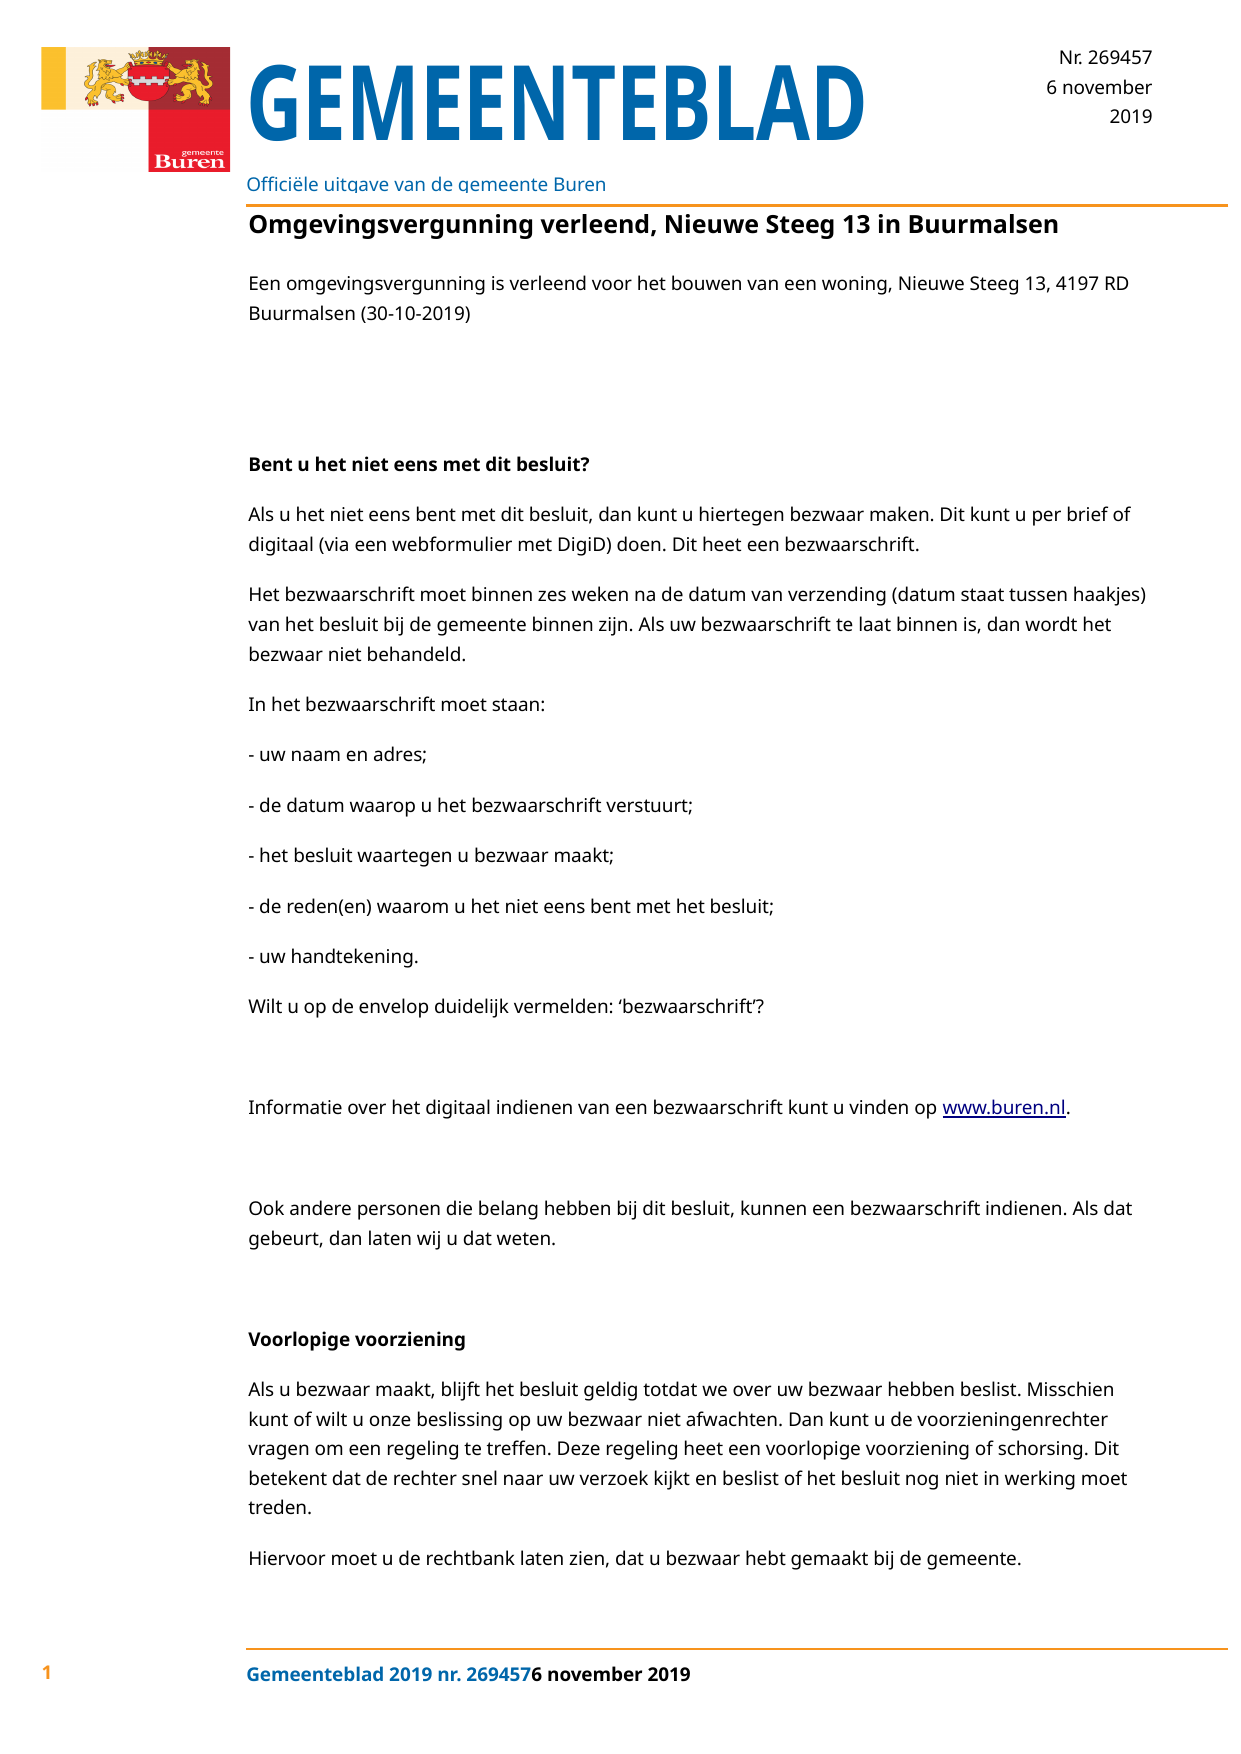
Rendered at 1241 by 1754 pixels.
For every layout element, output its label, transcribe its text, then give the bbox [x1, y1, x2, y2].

text Informatie over het digitaal indienen van een bezwaarschrift kunt u vinden op www.buren.nl. [248, 1094, 1152, 1120]
picture [41, 47, 231, 172]
text - de datum waarop u het bezwaarschrift verstuurt; [248, 792, 1152, 818]
text Hiervoor moet u de rechtbank laten zien, dat u bezwaar hebt gemaakt bij de gemeente. [248, 1545, 1152, 1571]
text Een omgevingsvergunning is verleend voor het bouwen van een woning, Nieuwe Steeg 13, 4197 RD Buurmalsen (30-10-2019) [248, 270, 1152, 326]
text - uw naam en adres; [248, 742, 1152, 767]
text Als u het niet eens bent met dit besluit, dan kunt u hiertegen bezwaar maken. Dit kunt u per brief of digitaal (via een webformulier met DigiD) doen. Dit heet een bezwaarschrift. [248, 502, 1152, 557]
text - het besluit waartegen u bezwaar maakt; [248, 842, 1152, 868]
text In het bezwaarschrift moet staan: [248, 691, 1152, 717]
text Bent u het niet eens met dit besluit? [248, 451, 1152, 477]
text Ook andere personen die belang hebben bij dit besluit, kunnen een bezwaarschrift indienen. Als dat gebeurt, dan laten wij u dat weten. [248, 1195, 1152, 1251]
text Wilt u op de envelop duidelijk vermelden: ‘bezwaarschrift’? [248, 994, 1152, 1019]
text - uw handtekening. [248, 943, 1152, 969]
text Omgevingsvergunning verleend, Nieuwe Steeg 13 in Buurmalsen [248, 207, 1152, 241]
text Het bezwaarschrift moet binnen zes weken na de datum van verzending (datum staat tussen haakjes) van het besluit bij de gemeente binnen zijn. Als uw bezwaarschrift te laat binnen is, dan wordt het bezwaar niet behandeld. [248, 582, 1152, 666]
text Als u bezwaar maakt, blijft het besluit geldig totdat we over uw bezwaar hebben beslist. Misschien kunt of wilt u onze beslissing op uw bezwaar niet afwachten. Dan kunt u de voorzieningenrechter vragen om een regeling te treffen. Deze regeling heet een voorlopige voorziening of schorsing. Dit betekent dat de rechter snel naar uw verzoek kijkt en beslist of het besluit nog niet in werking moet treden. [248, 1376, 1152, 1520]
text Voorlopige voorziening [248, 1326, 1152, 1351]
text - de reden(en) waarom u het niet eens bent met het besluit; [248, 893, 1152, 918]
